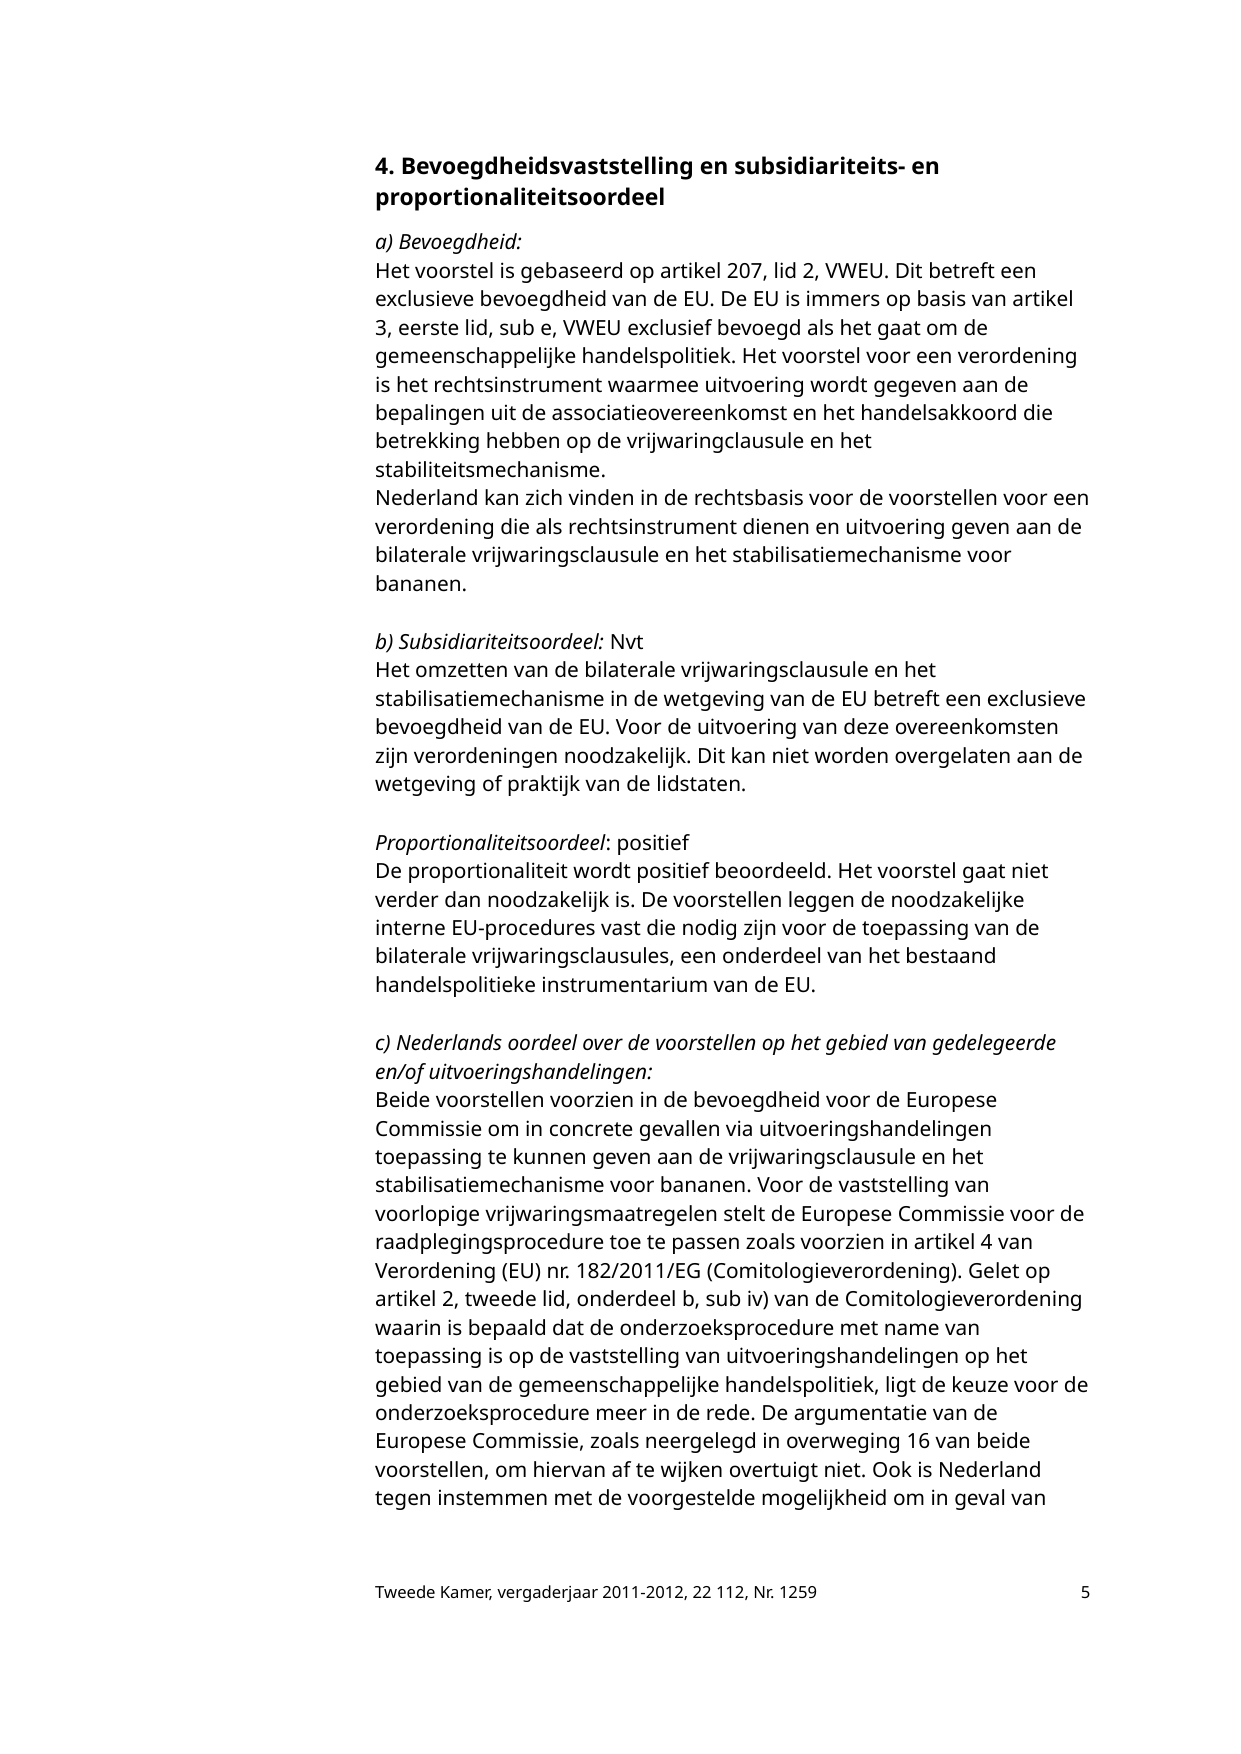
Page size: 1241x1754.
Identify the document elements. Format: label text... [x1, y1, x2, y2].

text Het omzetten van de bilaterale vrijwaringsclausule en het stabilisatiemechanisme in de wetgeving van de EU betreft een exclusieve bevoegdheid van de EU. Voor de uitvoering van deze overeenkomsten zijn verordeningen noodzakelijk. Dit kan niet worden overgelaten aan de wetgeving of praktijk van de lidstaten. [375, 656, 1090, 798]
text Proportionaliteitsoordeel: positief [375, 828, 1090, 856]
text b) Subsidiariteitsoordeel: Nvt [375, 627, 1090, 656]
text De proportionaliteit wordt positief beoordeeld. Het voorstel gaat niet verder dan noodzakelijk is. De voorstellen leggen de noodzakelijke interne EU-procedures vast die nodig zijn voor de toepassing van de bilaterale vrijwaringsclausules, een onderdeel van het bestaand handelspolitieke instrumentarium van de EU. [375, 856, 1090, 998]
text Nederland kan zich vinden in de rechtsbasis voor de voorstellen voor een verordening die als rechtsinstrument dienen en uitvoering geven aan de bilaterale vrijwaringsclausule en het stabilisatiemechanisme voor bananen. [375, 483, 1090, 597]
text Beide voorstellen voorzien in de bevoegdheid voor de Europese Commissie om in concrete gevallen via uitvoeringshandelingen toepassing te kunnen geven aan de vrijwaringsclausule en het stabilisatiemechanisme voor bananen. Voor de vaststelling van voorlopige vrijwaringsmaatregelen stelt de Europese Commissie voor de raadplegingsprocedure toe te passen zoals voorzien in artikel 4 van Verordening (EU) nr. 182/2011/EG (Comitologieverordening). Gelet op artikel 2, tweede lid, onderdeel b, sub iv) van de Comitologieverordening waarin is bepaald dat de onderzoeksprocedure met name van toepassing is op de vaststelling van uitvoeringshandelingen op het gebied van de gemeenschappelijke handelspolitiek, ligt de keuze voor de onderzoeksprocedure meer in de rede. De argumentatie van de Europese Commissie, zoals neergelegd in overweging 16 van beide voorstellen, om hiervan af te wijken overtuigt niet. Ook is Nederland tegen instemmen met de voorgestelde mogelijkheid om in geval van [375, 1085, 1090, 1512]
text a) Bevoegdheid: [375, 227, 1090, 256]
subtitle 4. Bevoegdheidsvaststelling en subsidiariteits- en proportionaliteitsoordeel [375, 150, 1090, 212]
text c) Nederlands oordeel over de voorstellen op het gebied van gedelegeerde en/of uitvoeringshandelingen: [375, 1028, 1090, 1085]
text Het voorstel is gebaseerd op artikel 207, lid 2, VWEU. Dit betreft een exclusieve bevoegdheid van de EU. De EU is immers op basis van artikel 3, eerste lid, sub e, VWEU exclusief bevoegd als het gaat om de gemeenschappelijke handelspolitiek. Het voorstel voor een verordening is het rechtsinstrument waarmee uitvoering wordt gegeven aan de bepalingen uit de associatieovereenkomst en het handelsakkoord die betrekking hebben op de vrijwaringclausule en het stabiliteitsmechanisme. [375, 256, 1090, 483]
